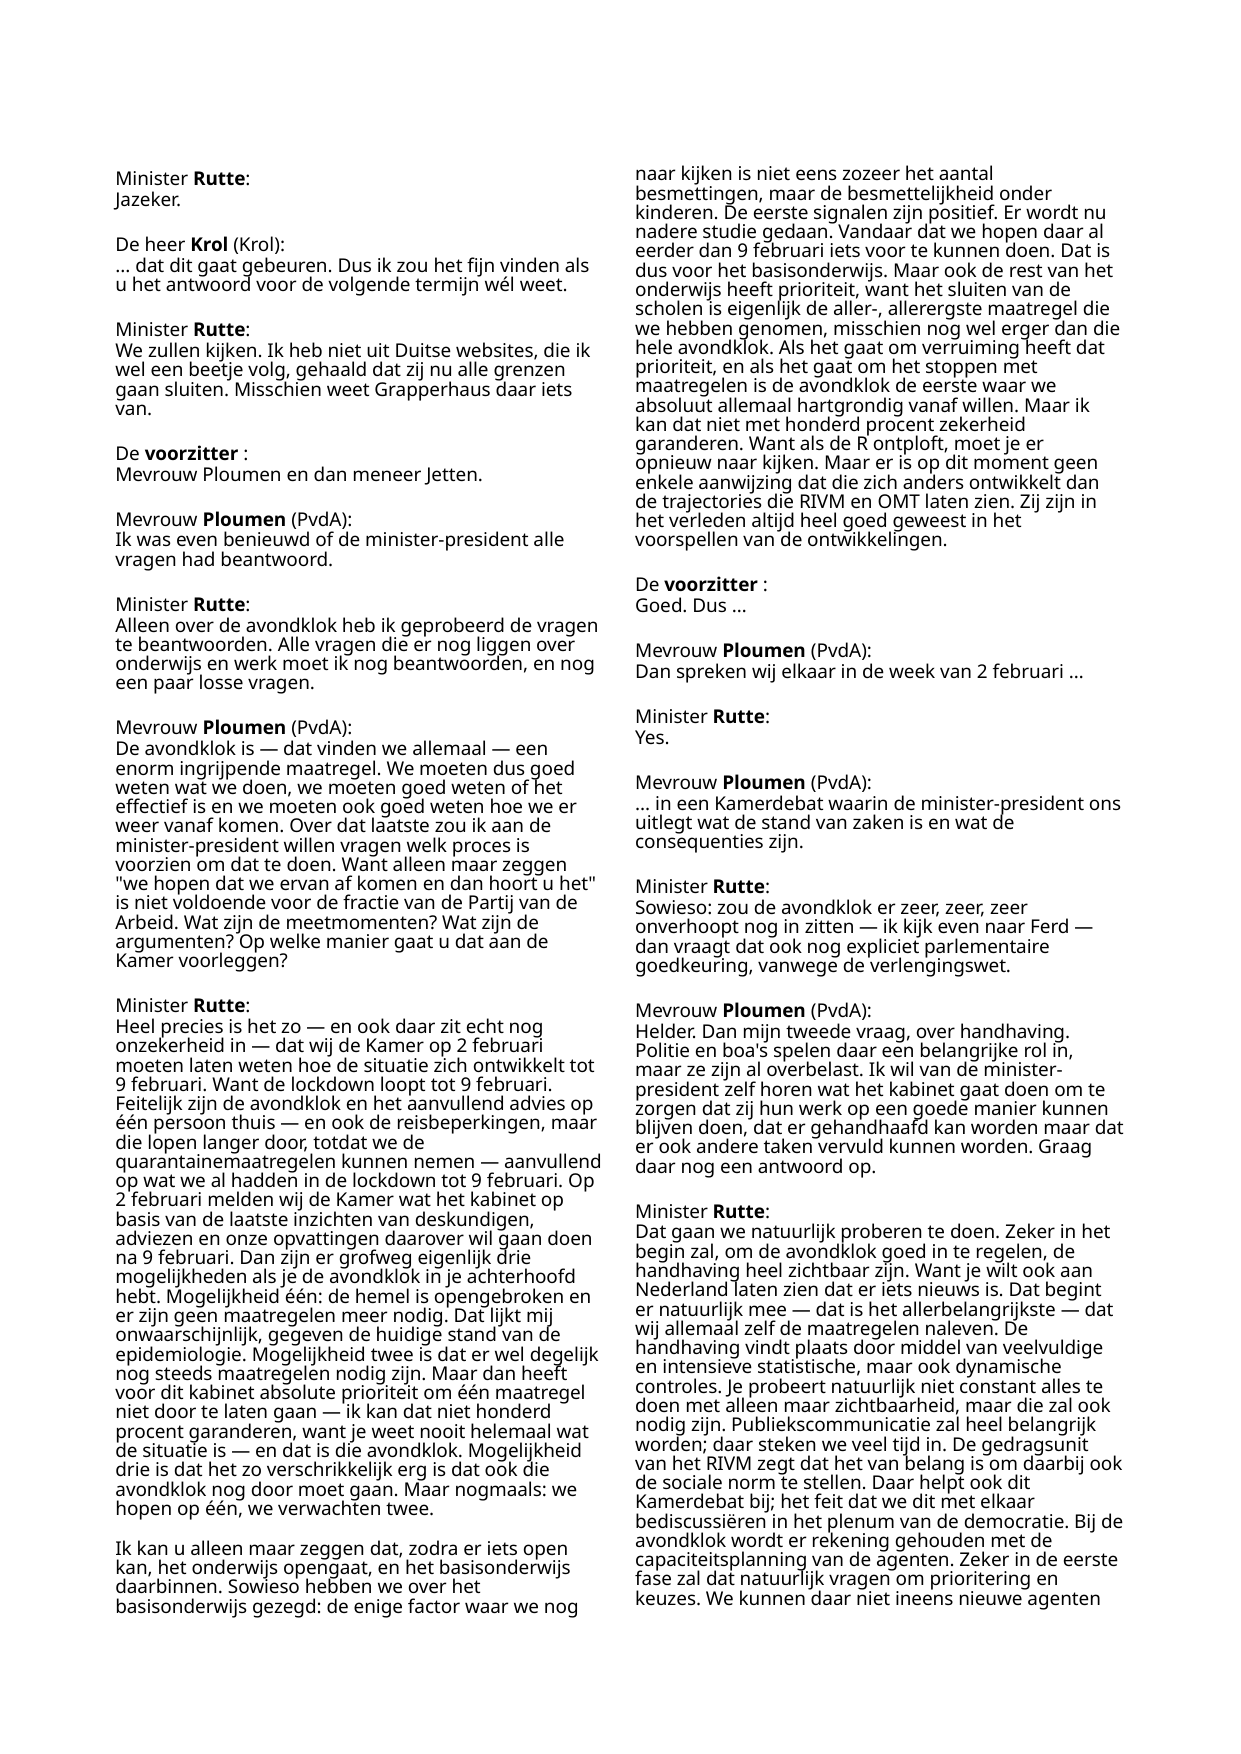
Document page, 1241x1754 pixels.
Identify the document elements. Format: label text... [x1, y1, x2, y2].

text Goed. Dus … [635, 597, 1125, 617]
text Dan spreken wij elkaar in de week van 2 februari … [635, 663, 1125, 682]
text Mevrouw Ploumen (PvdA): [635, 769, 1125, 795]
text Mevrouw Ploumen (PvdA): [115, 714, 605, 740]
text Mevrouw Ploumen (PvdA): [115, 506, 605, 531]
text Jazeker. [115, 191, 605, 210]
text De avondklok is — dat vinden we allemaal — een enorm ingrijpende maatregel. We moeten dus goed weten wat we doen, we moeten goed weten of het effectief is en we moeten ook goed weten hoe we er weer vanaf komen. Over dat laatste zou ik aan de minister-president willen vragen welk proces is voorzien om dat te doen. Want alleen maar zeggen "we hopen dat we ervan af komen en dan hoort u het" is niet voldoende voor de fractie van de Partij van de Arbeid. Wat zijn de meetmomenten? Wat zijn de argumenten? Op welke manier gaat u dat aan de Kamer voorleggen? [115, 740, 605, 971]
text Alleen over de avondklok heb ik geprobeerd de vragen te beantwoorden. Alle vragen die er nog liggen over onderwijs en werk moet ik nog beantwoorden, en nog een paar losse vragen. [115, 617, 605, 694]
text Sowieso: zou de avondklok er zeer, zeer, zeer onverhoopt nog in zitten — ik kijk even naar Ferd — dan vraagt dat ook nog expliciet parlementaire goedkeuring, vanwege de verlengingswet. [635, 899, 1125, 976]
text Minister Rutte: [115, 316, 605, 342]
text Mevrouw Ploumen en dan meneer Jetten. [115, 466, 605, 485]
text Minister Rutte: [635, 1198, 1125, 1223]
text Yes. [635, 729, 1125, 748]
text Ik kan u alleen maar zeggen dat, zodra er iets open kan, het onderwijs opengaat, en het basisonderwijs daarbinnen. Sowieso hebben we over het basisonderwijs gezegd: de enige factor waar we nog [115, 1540, 605, 1617]
text naar kijken is niet eens zozeer het aantal besmettingen, maar de besmettelijkheid onder kinderen. De eerste signalen zijn positief. Er wordt nu nadere studie gedaan. Vandaar dat we hopen daar al eerder dan 9 februari iets voor te kunnen doen. Dat is dus voor het basisonderwijs. Maar ook de rest van het onderwijs heeft prioriteit, want het sluiten van de scholen is eigenlijk de aller-, allerergste maatregel die we hebben genomen, misschien nog wel erger dan die hele avondklok. Als het gaat om verruiming heeft dat prioriteit, en als het gaat om het stoppen met maatregelen is de avondklok de eerste waar we absoluut allemaal hartgrondig vanaf willen. Maar ik kan dat niet met honderd procent zekerheid garanderen. Want als de R ontploft, moet je er opnieuw naar kijken. Maar er is op dit moment geen enkele aanwijzing dat die zich anders ontwikkelt dan de trajectories die RIVM en OMT laten zien. Zij zijn in het verleden altijd heel goed geweest in het voorspellen van de ontwikkelingen. [635, 165, 1125, 551]
text ... dat dit gaat gebeuren. Dus ik zou het fijn vinden als u het antwoord voor de volgende termijn wél weet. [115, 257, 605, 295]
text We zullen kijken. Ik heb niet uit Duitse websites, die ik wel een beetje volg, gehaald dat zij nu alle grenzen gaan sluiten. Misschien weet Grapperhaus daar iets van. [115, 342, 605, 419]
text De heer Krol (Krol): [115, 231, 605, 257]
text Mevrouw Ploumen (PvdA): [635, 637, 1125, 663]
text Minister Rutte: [115, 992, 605, 1018]
text Ik was even benieuwd of de minister-president alle vragen had beantwoord. [115, 531, 605, 570]
text Dat gaan we natuurlijk proberen te doen. Zeker in het begin zal, om de avondklok goed in te regelen, de handhaving heel zichtbaar zijn. Want je wilt ook aan Nederland laten zien dat er iets nieuws is. Dat begint er natuurlijk mee — dat is het allerbelangrijkste — dat wij allemaal zelf de maatregelen naleven. De handhaving vindt plaats door middel van veelvuldige en intensieve statistische, maar ook dynamische controles. Je probeert natuurlijk niet constant alles te doen met alleen maar zichtbaarheid, maar die zal ook nodig zijn. Publiekscommunicatie zal heel belangrijk worden; daar steken we veel tijd in. De gedragsunit van het RIVM zegt dat het van belang is om daarbij ook de sociale norm te stellen. Daar helpt ook dit Kamerdebat bij; het feit dat we dit met elkaar bediscussiëren in het plenum van de democratie. Bij de avondklok wordt er rekening gehouden met de capaciteitsplanning van de agenten. Zeker in de eerste fase zal dat natuurlijk vragen om prioritering en keuzes. We kunnen daar niet ineens nieuwe agenten [635, 1223, 1125, 1609]
text Minister Rutte: [635, 703, 1125, 729]
text ... in een Kamerdebat waarin de minister-president ons uitlegt wat de stand van zaken is en wat de consequenties zijn. [635, 795, 1125, 853]
text De voorzitter : [115, 440, 605, 466]
text Helder. Dan mijn tweede vraag, over handhaving. Politie en boa's spelen daar een belangrijke rol in, maar ze zijn al overbelast. Ik wil van de minister-president zelf horen wat het kabinet gaat doen om te zorgen dat zij hun werk op een goede manier kunnen blijven doen, dat er gehandhaafd kan worden maar dat er ook andere taken vervuld kunnen worden. Graag daar nog een antwoord op. [635, 1023, 1125, 1177]
text Mevrouw Ploumen (PvdA): [635, 997, 1125, 1023]
text Minister Rutte: [115, 165, 605, 191]
text Minister Rutte: [635, 873, 1125, 899]
text De voorzitter : [635, 572, 1125, 597]
text Heel precies is het zo — en ook daar zit echt nog onzekerheid in — dat wij de Kamer op 2 februari moeten laten weten hoe de situatie zich ontwikkelt tot 9 februari. Want de lockdown loopt tot 9 februari. Feitelijk zijn de avondklok en het aanvullend advies op één persoon thuis — en ook de reisbeperkingen, maar die lopen langer door, totdat we de quarantainemaatregelen kunnen nemen — aanvullend op wat we al hadden in de lockdown tot 9 februari. Op 2 februari melden wij de Kamer wat het kabinet op basis van de laatste inzichten van deskundigen, adviezen en onze opvattingen daarover wil gaan doen na 9 februari. Dan zijn er grofweg eigenlijk drie mogelijkheden als je de avondklok in je achterhoofd hebt. Mogelijkheid één: de hemel is opengebroken en er zijn geen maatregelen meer nodig. Dat lijkt mij onwaarschijnlijk, gegeven de huidige stand van de epidemiologie. Mogelijkheid twee is dat er wel degelijk nog steeds maatregelen nodig zijn. Maar dan heeft voor dit kabinet absolute prioriteit om één maatregel niet door te laten gaan — ik kan dat niet honderd procent garanderen, want je weet nooit helemaal wat de situatie is — en dat is die avondklok. Mogelijkheid drie is dat het zo verschrikkelijk erg is dat ook die avondklok nog door moet gaan. Maar nogmaals: we hopen op één, we verwachten twee. [115, 1018, 605, 1519]
text Minister Rutte: [115, 591, 605, 617]
